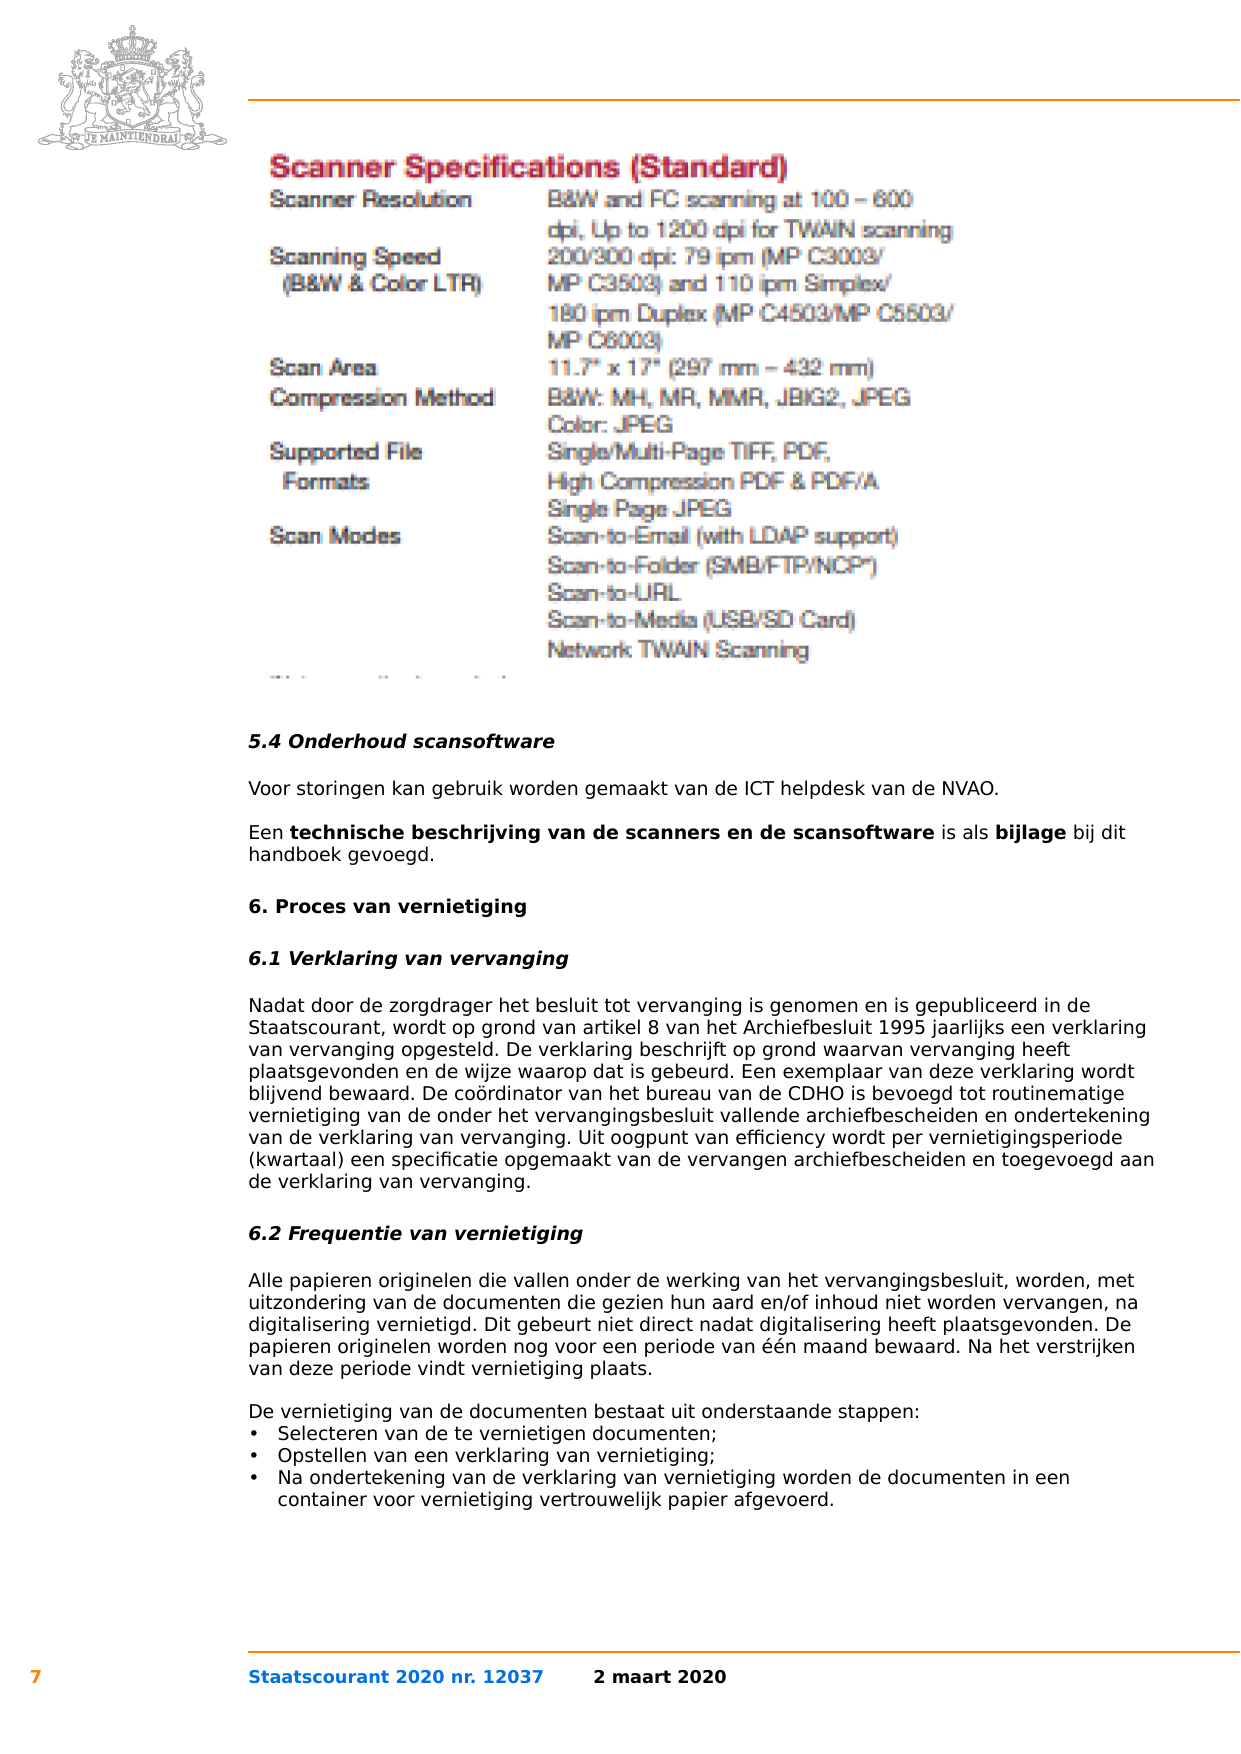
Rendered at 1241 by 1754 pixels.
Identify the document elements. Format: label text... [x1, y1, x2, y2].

picture [248, 130, 1034, 679]
text Alle papieren originelen die vallen onder de werking van het vervangingsbesluit, worden, met uitzondering van de documenten die gezien hun aard en/of inhoud niet worden vervangen, na digitalisering vernietigd. Dit gebeurt niet direct nadat digitalisering heeft plaatsgevonden. De papieren originelen worden nog voor een periode van één maand bewaard. Na het verstrijken van deze periode vindt vernietiging plaats. [248, 1269, 1163, 1379]
picture [38, 25, 227, 150]
text Nadat door de zorgdrager het besluit tot vervanging is genomen en is gepubliceerd in de Staatscourant, wordt op grond van artikel 8 van het Archiefbesluit 1995 jaarlijks een verklaring van vervanging opgesteld. De verklaring beschrijft op grond waarvan vervanging heeft plaatsgevonden en de wijze waarop dat is gebeurd. Een exemplaar van deze verklaring wordt blijvend bewaard. De coördinator van het bureau van de CDHO is bevoegd tot routinematige vernietiging van de onder het vervangingsbesluit vallende archiefbescheiden en ondertekening van de verklaring van vervanging. Uit oogpunt van efficiency wordt per vernietigingsperiode (kwartaal) een specificatie opgemaakt van de vervangen archiefbescheiden en toegevoegd aan de verklaring van vervanging. [248, 995, 1163, 1193]
subtitle 6.2 Frequentie van vernietiging [248, 1223, 1163, 1244]
text • Opstellen van een verklaring van vernietiging; [248, 1445, 1163, 1467]
subtitle 5.4 Onderhoud scansoftware [248, 731, 1163, 753]
text Voor storingen kan gebruik worden gemaakt van de ICT helpdesk van de NVAO. [248, 778, 1163, 800]
text • Selecteren van de te vernietigen documenten; [248, 1423, 1163, 1445]
subtitle 6.1 Verklaring van vervanging [248, 948, 1163, 970]
text De vernietiging van de documenten bestaat uit onderstaande stappen: [248, 1401, 1163, 1423]
subtitle 6. Proces van vernietiging [248, 896, 1163, 918]
text • Na ondertekening van de verklaring van vernietiging worden de documenten in een container voor vernietiging vertrouwelijk papier afgevoerd. [248, 1467, 1163, 1511]
text Een technische beschrijving van de scanners en de scansoftware is als bijlage bij dit handboek gevoegd. [248, 822, 1163, 866]
